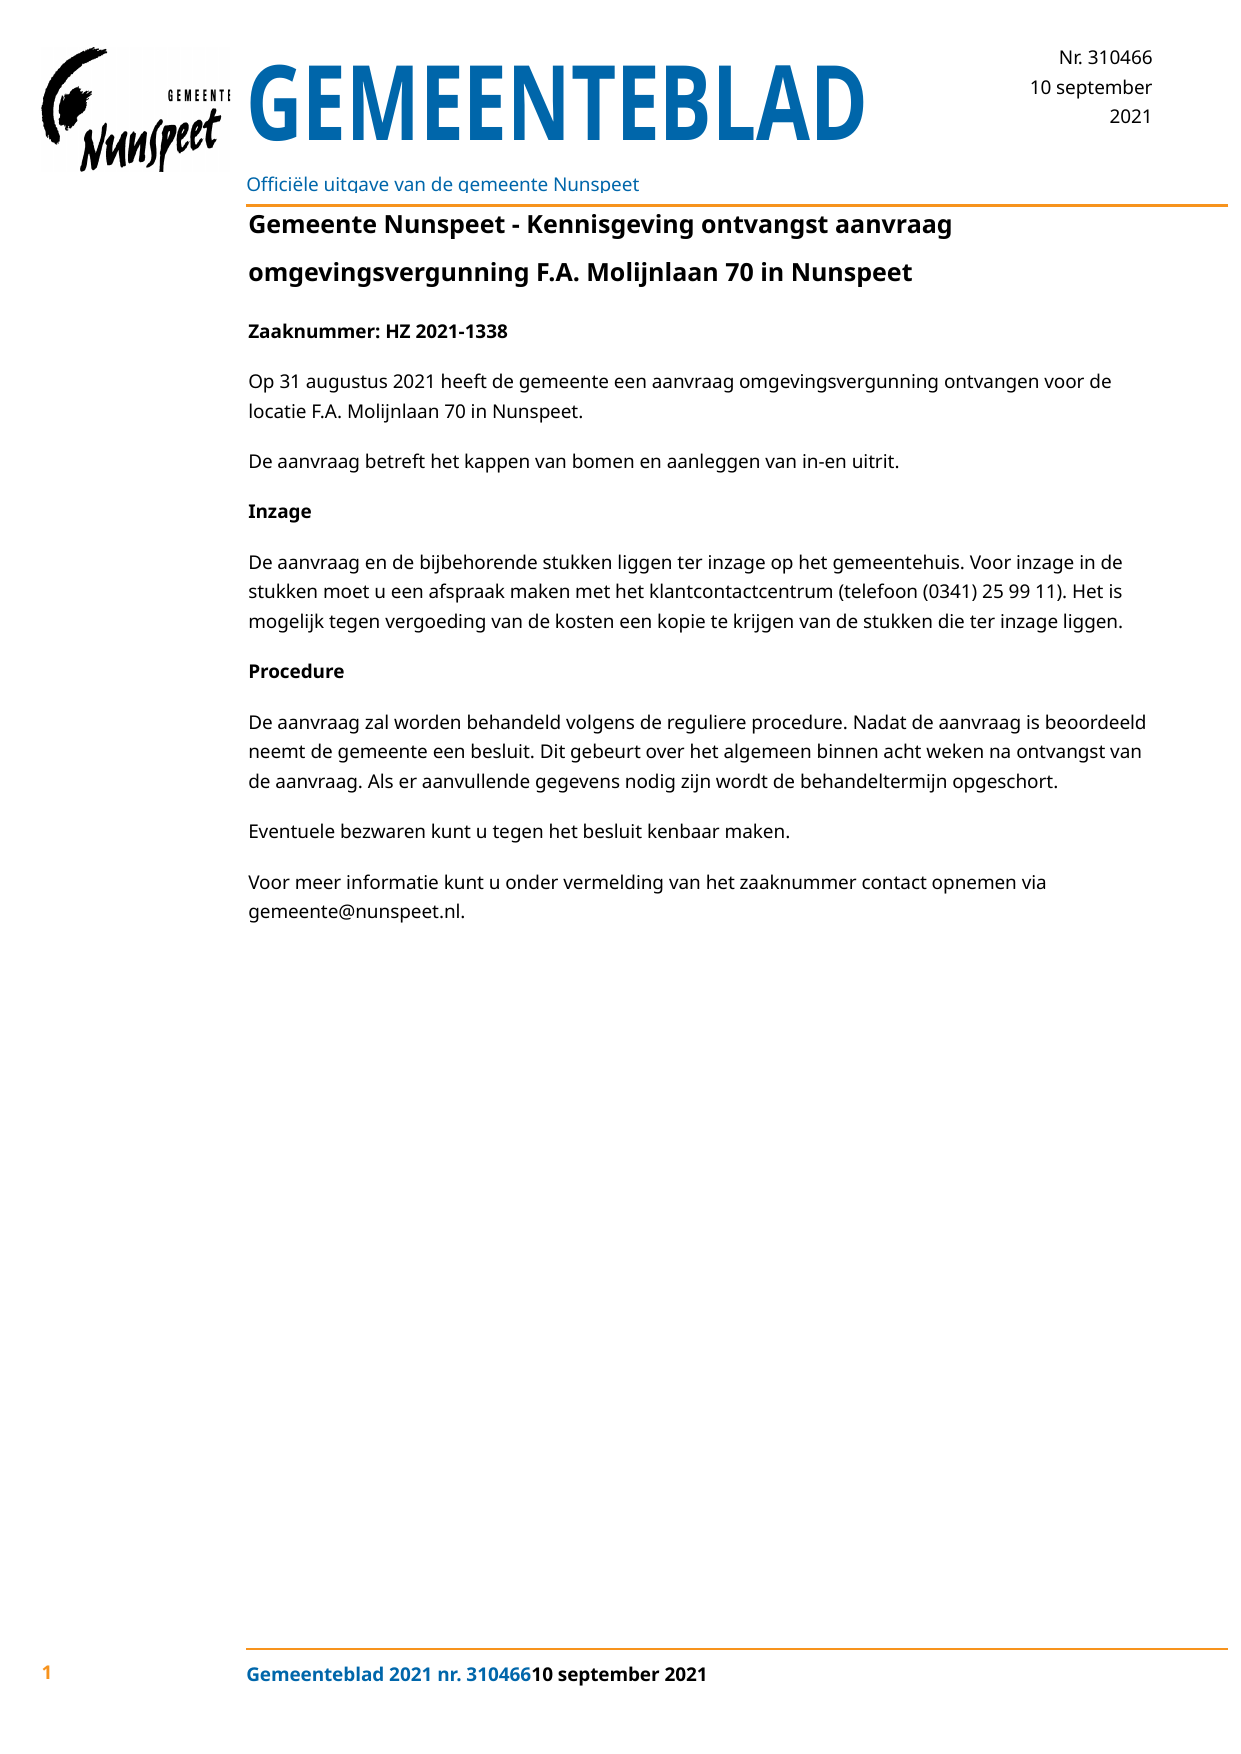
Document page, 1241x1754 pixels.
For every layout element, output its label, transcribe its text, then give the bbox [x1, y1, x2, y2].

text De aanvraag betreft het kappen van bomen en aanleggen van in-en uitrit. [248, 448, 1152, 474]
picture [41, 47, 231, 172]
text Op 31 augustus 2021 heeft de gemeente een aanvraag omgevingsvergunning ontvangen voor de locatie F.A. Molijnlaan 70 in Nunspeet. [248, 368, 1152, 424]
text De aanvraag en de bijbehorende stukken liggen ter inzage op het gemeentehuis. Voor inzage in de stukken moet u een afspraak maken met het klantcontactcentrum (telefoon (0341) 25 99 11). Het is mogelijk tegen vergoeding van de kosten een kopie te krijgen van de stukken die ter inzage liggen. [248, 549, 1152, 634]
text Procedure [248, 659, 1152, 684]
text Eventuele bezwaren kunt u tegen het besluit kenbaar maken. [248, 819, 1152, 844]
text De aanvraag zal worden behandeld volgens de reguliere procedure. Nadat de aanvraag is beoordeeld neemt de gemeente een besluit. Dit gebeurt over het algemeen binnen acht weken na ontvangst van de aanvraag. Als er aanvullende gegevens nodig zijn wordt de behandeltermijn opgeschort. [248, 709, 1152, 794]
text Inzage [248, 499, 1152, 524]
text Gemeente Nunspeet - Kennisgeving ontvangst aanvraag omgevingsvergunning F.A. Molijnlaan 70 in Nunspeet [248, 207, 1152, 288]
text Voor meer informatie kunt u onder vermelding van het zaaknummer contact opnemen via gemeente@nunspeet.nl. [248, 869, 1152, 924]
text Zaaknummer: HZ 2021-1338 [248, 318, 1152, 344]
